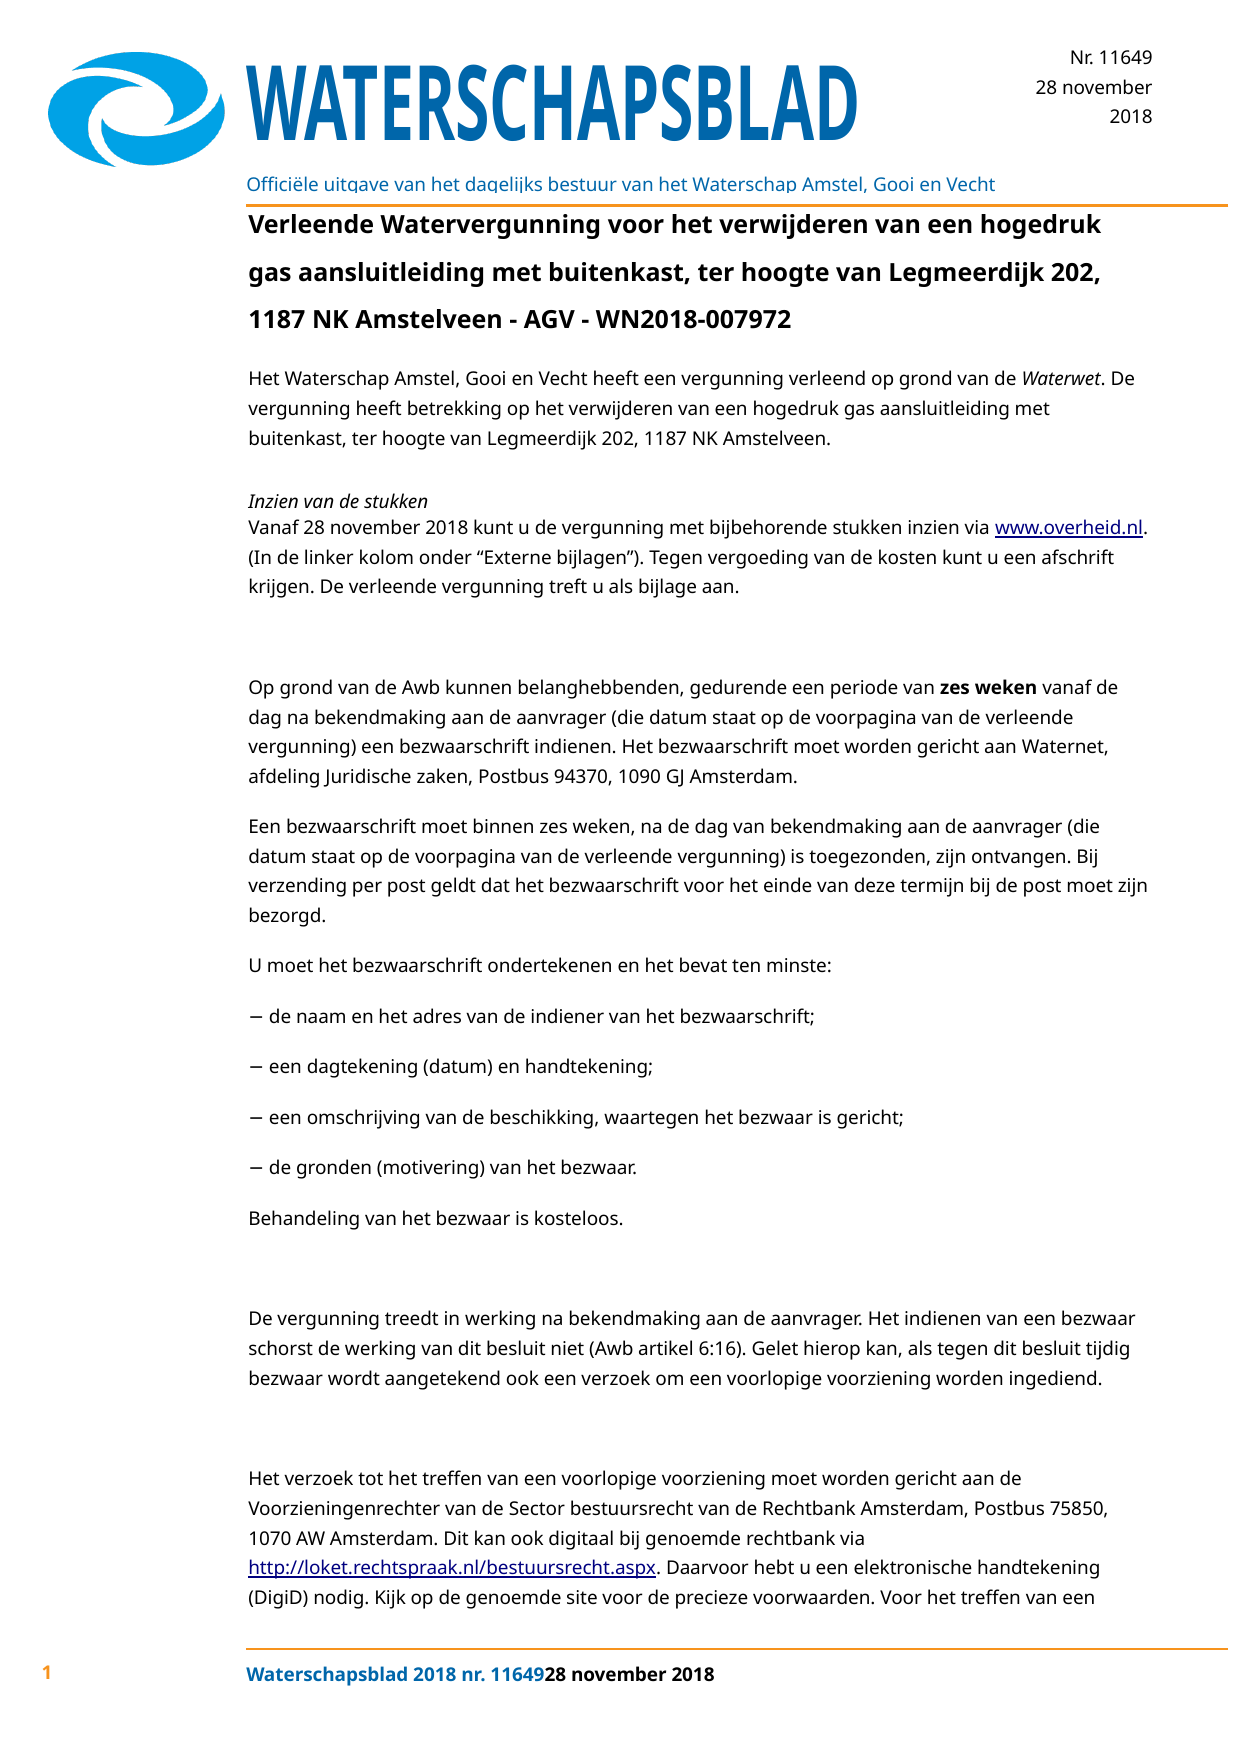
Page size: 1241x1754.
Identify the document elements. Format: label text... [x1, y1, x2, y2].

text Op grond van de Awb kunnen belanghebbenden, gedurende een periode van zes weken vanaf de dag na bekendmaking aan de aanvrager (die datum staat op de voorpagina van de verleende vergunning) een bezwaarschrift indienen. Het bezwaarschrift moet worden gericht aan Waternet, afdeling Juridische zaken, Postbus 94370, 1090 GJ Amsterdam. [248, 674, 1152, 789]
text Een bezwaarschrift moet binnen zes weken, na de dag van bekendmaking aan de aanvrager (die datum staat op de voorpagina van de verleende vergunning) is toegezonden, zijn ontvangen. Bij verzending per post geldt dat het bezwaarschrift voor het einde van deze termijn bij de post moet zijn bezorgd. [248, 813, 1152, 928]
text Inzien van de stukken [248, 489, 1152, 514]
picture [41, 47, 231, 172]
text U moet het bezwaarschrift ondertekenen en het bevat ten minste: [248, 953, 1152, 978]
text − een dagtekening (datum) en handtekening; [248, 1053, 1152, 1079]
text De vergunning treedt in werking na bekendmaking aan de aanvrager. Het indienen van een bezwaar schorst de werking van dit besluit niet (Awb artikel 6:16). Gelet hierop kan, als tegen dit besluit tijdig bezwaar wordt aangetekend ook een verzoek om een voorlopige voorziening worden ingediend. [248, 1306, 1152, 1391]
text Vanaf 28 november 2018 kunt u de vergunning met bijbehorende stukken inzien via www.overheid.nl. (In de linker kolom onder “Externe bijlagen”). Tegen vergoeding van de kosten kunt u een afschrift krijgen. De verleende vergunning treft u als bijlage aan. [248, 514, 1152, 599]
text Behandeling van het bezwaar is kosteloos. [248, 1205, 1152, 1231]
text Verleende Watervergunning voor het verwijderen van een hogedruk gas aansluitleiding met buitenkast, ter hoogte van Legmeerdijk 202, 1187 NK Amstelveen - AGV - WN2018-007972 [248, 207, 1152, 336]
text − de naam en het adres van de indiener van het bezwaarschrift; [248, 1003, 1152, 1029]
text − een omschrijving van de beschikking, waartegen het bezwaar is gericht; [248, 1104, 1152, 1130]
text Het verzoek tot het treffen van een voorlopige voorziening moet worden gericht aan de Voorzieningenrechter van de Sector bestuursrecht van de Rechtbank Amsterdam, Postbus 75850, 1070 AW Amsterdam. Dit kan ook digitaal bij genoemde rechtbank via http://loket.rechtspraak.nl/bestuursrecht.aspx. Daarvoor hebt u een elektronische handtekening (DigiD) nodig. Kijk op de genoemde site voor de precieze voorwaarden. Voor het treffen van een [248, 1466, 1152, 1610]
text − de gronden (motivering) van het bezwaar. [248, 1154, 1152, 1180]
text Het Waterschap Amstel, Gooi en Vecht heeft een vergunning verleend op grond van de Waterwet. De vergunning heeft betrekking op het verwijderen van een hogedruk gas aansluitleiding met buitenkast, ter hoogte van Legmeerdijk 202, 1187 NK Amstelveen. [248, 366, 1152, 450]
